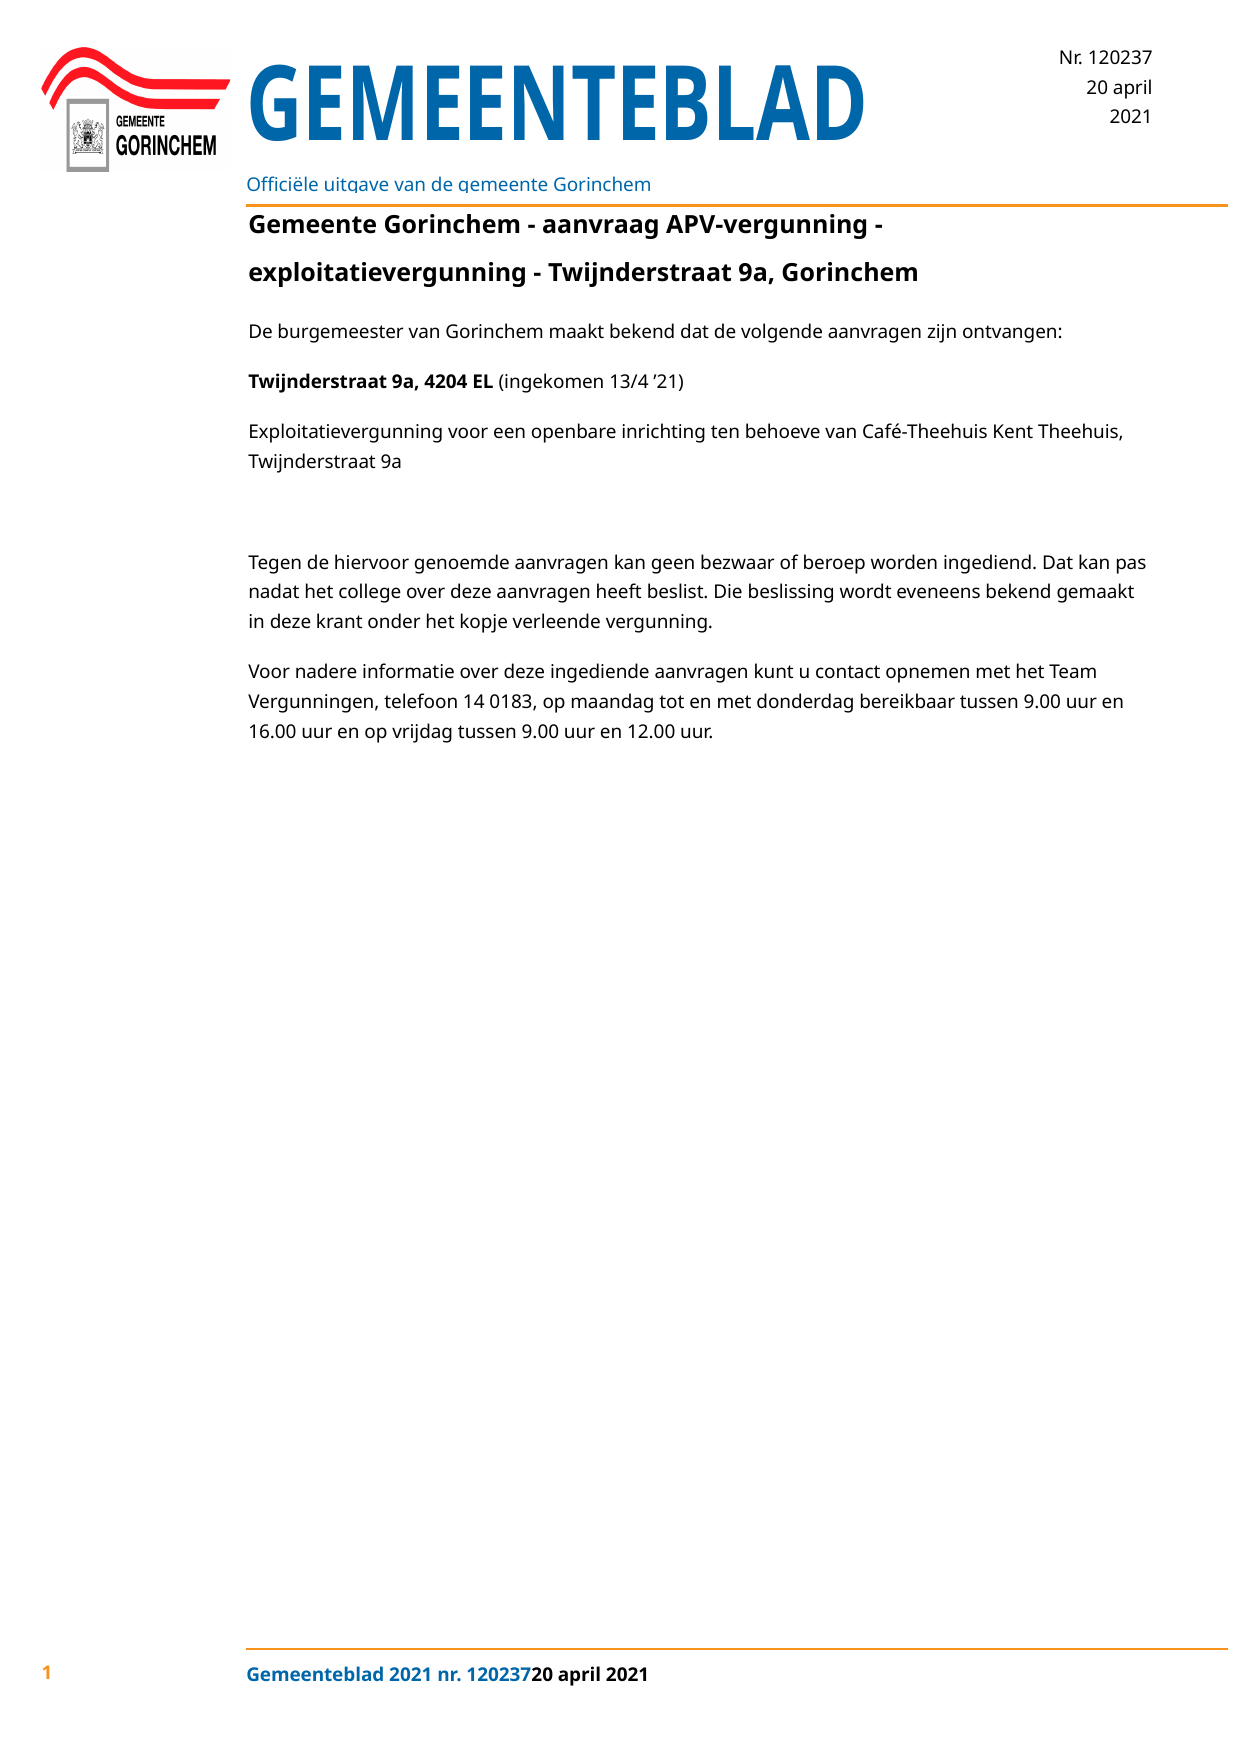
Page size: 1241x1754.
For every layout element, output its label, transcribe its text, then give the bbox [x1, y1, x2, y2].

text Gemeente Gorinchem - aanvraag APV-vergunning - exploitatievergunning - Twijnderstraat 9a, Gorinchem [248, 207, 1152, 288]
text Exploitatievergunning voor een openbare inrichting ten behoeve van Café-Theehuis Kent Theehuis, Twijnderstraat 9a [248, 419, 1152, 474]
text Voor nadere informatie over deze ingediende aanvragen kunt u contact opnemen met het Team Vergunningen, telefoon 14 0183, op maandag tot en met donderdag bereikbaar tussen 9.00 uur en 16.00 uur en op vrijdag tussen 9.00 uur en 12.00 uur. [248, 659, 1152, 744]
picture [41, 47, 231, 172]
text De burgemeester van Gorinchem maakt bekend dat de volgende aanvragen zijn ontvangen: [248, 318, 1152, 344]
text Tegen de hiervoor genoemde aanvragen kan geen bezwaar of beroep worden ingediend. Dat kan pas nadat het college over deze aanvragen heeft beslist. Die beslissing wordt eveneens bekend gemaakt in deze krant onder het kopje verleende vergunning. [248, 549, 1152, 634]
text Twijnderstraat 9a, 4204 EL (ingekomen 13/4 ’21) [248, 368, 1152, 394]
